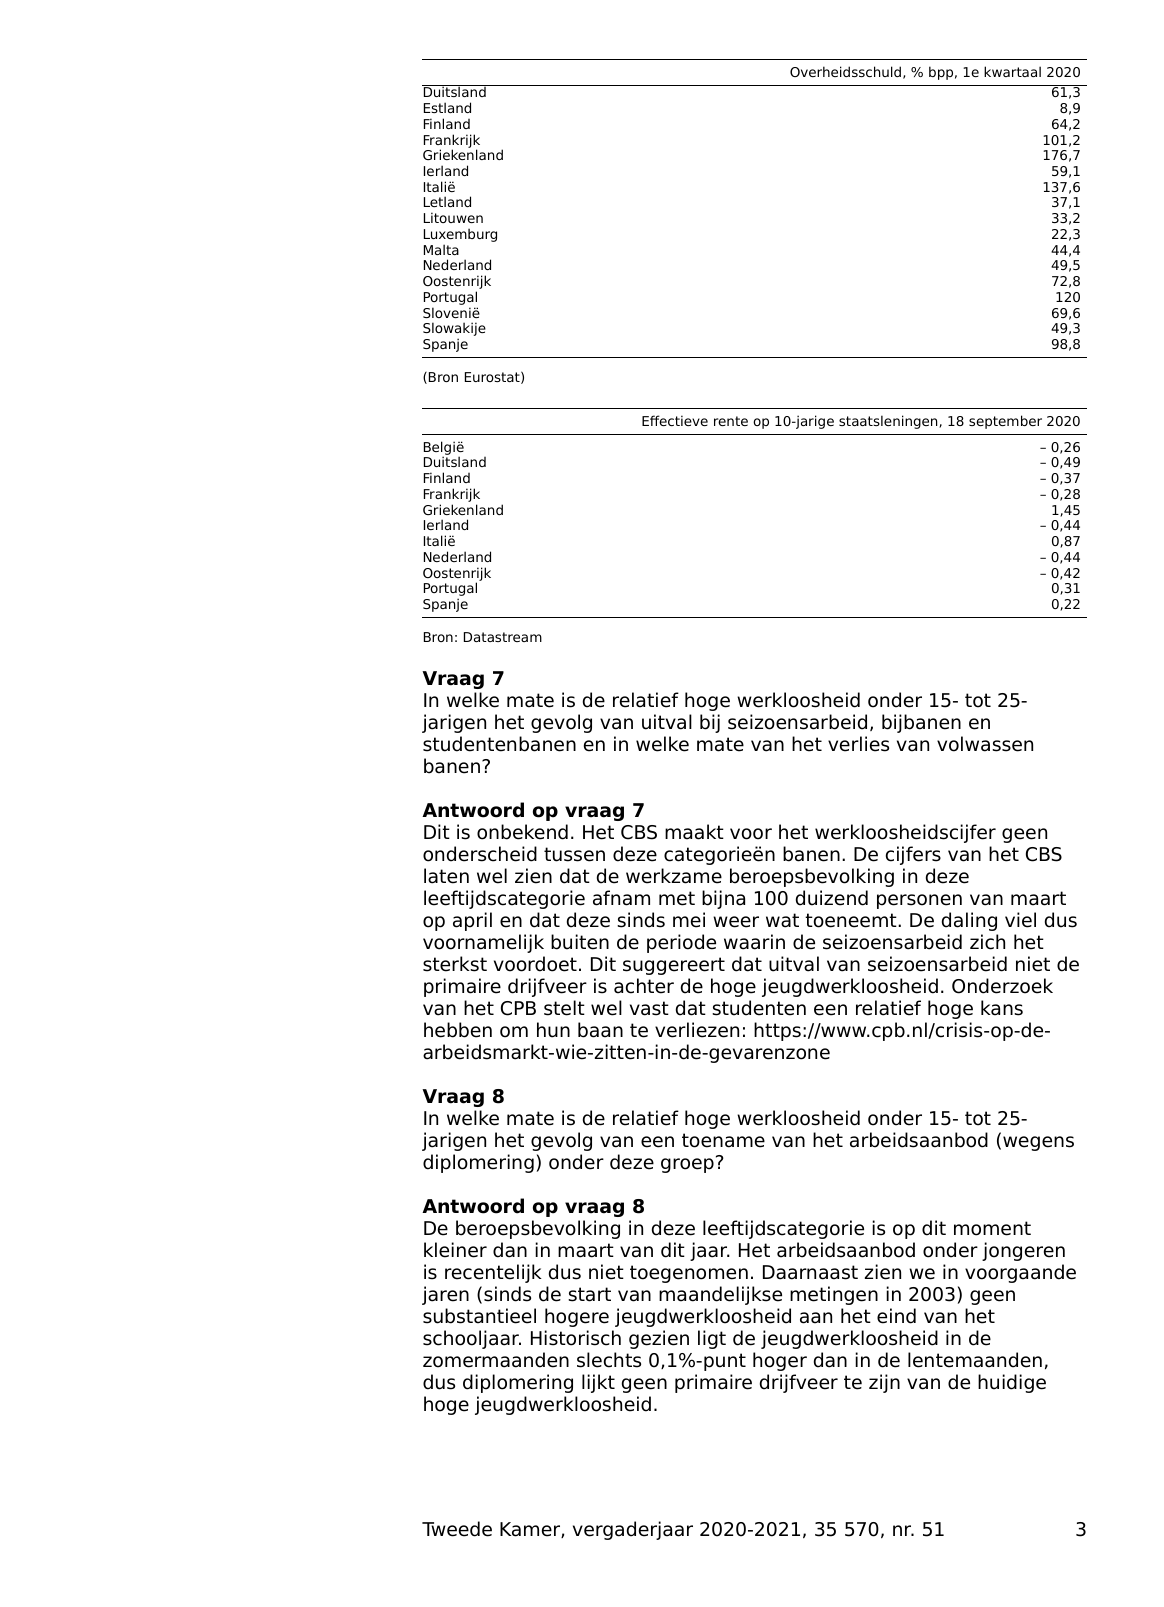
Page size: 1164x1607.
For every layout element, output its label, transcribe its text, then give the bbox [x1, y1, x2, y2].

table_cell Letland [422, 195, 555, 211]
subtitle Vraag 7 [422, 668, 1087, 690]
table_cell Estland [422, 101, 555, 117]
table_cell Oostenrijk [422, 274, 555, 290]
table_cell 33,2 [555, 211, 1087, 227]
text In welke mate is de relatief hoge werkloosheid onder 15- tot 25- jarigen het gevolg van uitval bij seizoensarbeid, bijbanen en studentenbanen en in welke mate van het verlies van volwassen banen? [422, 690, 1087, 778]
table_cell Frankrijk [422, 133, 555, 148]
table_cell Litouwen [422, 211, 555, 227]
table_cell Slowakije [422, 321, 555, 337]
text De beroepsbevolking in deze leeftijdscategorie is op dit moment kleiner dan in maart van dit jaar. Het arbeidsaanbod onder jongeren is recentelijk dus niet toegenomen. Daarnaast zien we in voorgaande jaren (sinds de start van maandelijkse metingen in 2003) geen substantieel hogere jeugdwerkloosheid aan het eind van het schooljaar. Historisch gezien ligt de jeugdwerkloosheid in de zomermaanden slechts 0,1%-punt hoger dan in de lentemaanden, dus diplomering lijkt geen primaire drijfveer te zijn van de huidige hoge jeugdwerkloosheid. [422, 1218, 1087, 1416]
table_cell Frankrijk [422, 487, 555, 502]
table_cell 37,1 [555, 195, 1087, 211]
subtitle Vraag 8 [422, 1086, 1087, 1108]
table_cell Ierland [422, 164, 555, 179]
table_cell – 0,37 [555, 471, 1087, 487]
table_cell – 0,26 [555, 435, 1087, 455]
table_cell Italië [422, 534, 555, 550]
table_cell 120 [555, 290, 1087, 305]
table_cell 59,1 [555, 164, 1087, 179]
table_cell Finland [422, 471, 555, 487]
table_cell 61,3 [555, 86, 1087, 101]
table_cell 44,4 [555, 243, 1087, 258]
text Dit is onbekend. Het CBS maakt voor het werkloosheidscijfer geen onderscheid tussen deze categorieën banen. De cijfers van het CBS laten wel zien dat de werkzame beroepsbevolking in deze leeftijdscategorie afnam met bijna 100 duizend personen van maart op april en dat deze sinds mei weer wat toeneemt. De daling viel dus voornamelijk buiten de periode waarin de seizoensarbeid zich het sterkst voordoet. Dit suggereert dat uitval van seizoensarbeid niet de primaire drijfveer is achter de hoge jeugdwerkloosheid. Onderzoek van het CPB stelt wel vast dat studenten een relatief hoge kans hebben om hun baan te verliezen: https://www.cpb.nl/crisis-op-de-arbeidsmarkt-wie-zitten-in-de-gevarenzone [422, 822, 1087, 1064]
table_cell Oostenrijk [422, 565, 555, 581]
table_cell 1,45 [555, 503, 1087, 518]
table_cell Slovenië [422, 305, 555, 321]
table_cell – 0,28 [555, 487, 1087, 502]
table_cell 64,2 [555, 117, 1087, 132]
table_cell 137,6 [555, 180, 1087, 195]
table_cell – 0,44 [555, 550, 1087, 565]
table_cell 0,87 [555, 534, 1087, 550]
subtitle Antwoord op vraag 7 [422, 800, 1087, 822]
table_cell Bron: Datastream [422, 618, 1087, 646]
table_header Overheidsschuld, % bpp, 1e kwartaal 2020 [555, 60, 1087, 85]
table_cell 49,5 [555, 258, 1087, 274]
table_cell Nederland [422, 258, 555, 274]
table_cell Griekenland [422, 148, 555, 164]
table_cell 0,31 [555, 581, 1087, 597]
table_cell – 0,42 [555, 565, 1087, 581]
table_cell Griekenland [422, 503, 555, 518]
table_cell Luxemburg [422, 227, 555, 242]
table_cell – 0,49 [555, 455, 1087, 471]
table_header [422, 409, 555, 434]
table_cell Ierland [422, 518, 555, 534]
table_cell 8,9 [555, 101, 1087, 117]
table_cell 49,3 [555, 321, 1087, 337]
table_cell Portugal [422, 581, 555, 597]
table_cell Portugal [422, 290, 555, 305]
table_cell – 0,44 [555, 518, 1087, 534]
subtitle Antwoord op vraag 8 [422, 1196, 1087, 1218]
table_cell Malta [422, 243, 555, 258]
table_cell België [422, 435, 555, 455]
table_cell 176,7 [555, 148, 1087, 164]
table_cell 72,8 [555, 274, 1087, 290]
table_cell 101,2 [555, 133, 1087, 148]
table_cell Duitsland [422, 86, 555, 101]
table_cell Spanje [422, 597, 555, 617]
table_header [422, 60, 555, 85]
table_cell 0,22 [555, 597, 1087, 617]
table_header Effectieve rente op 10-jarige staatsleningen, 18 september 2020 [555, 409, 1087, 434]
table_cell Duitsland [422, 455, 555, 471]
table_cell 98,8 [555, 337, 1087, 357]
table_cell 22,3 [555, 227, 1087, 242]
table_cell Spanje [422, 337, 555, 357]
table_cell Italië [422, 180, 555, 195]
table_cell (Bron Eurostat) [422, 358, 1087, 386]
table_cell Nederland [422, 550, 555, 565]
table_cell 69,6 [555, 305, 1087, 321]
text In welke mate is de relatief hoge werkloosheid onder 15- tot 25- jarigen het gevolg van een toename van het arbeidsaanbod (wegens diplomering) onder deze groep? [422, 1108, 1087, 1174]
table_cell Finland [422, 117, 555, 132]
